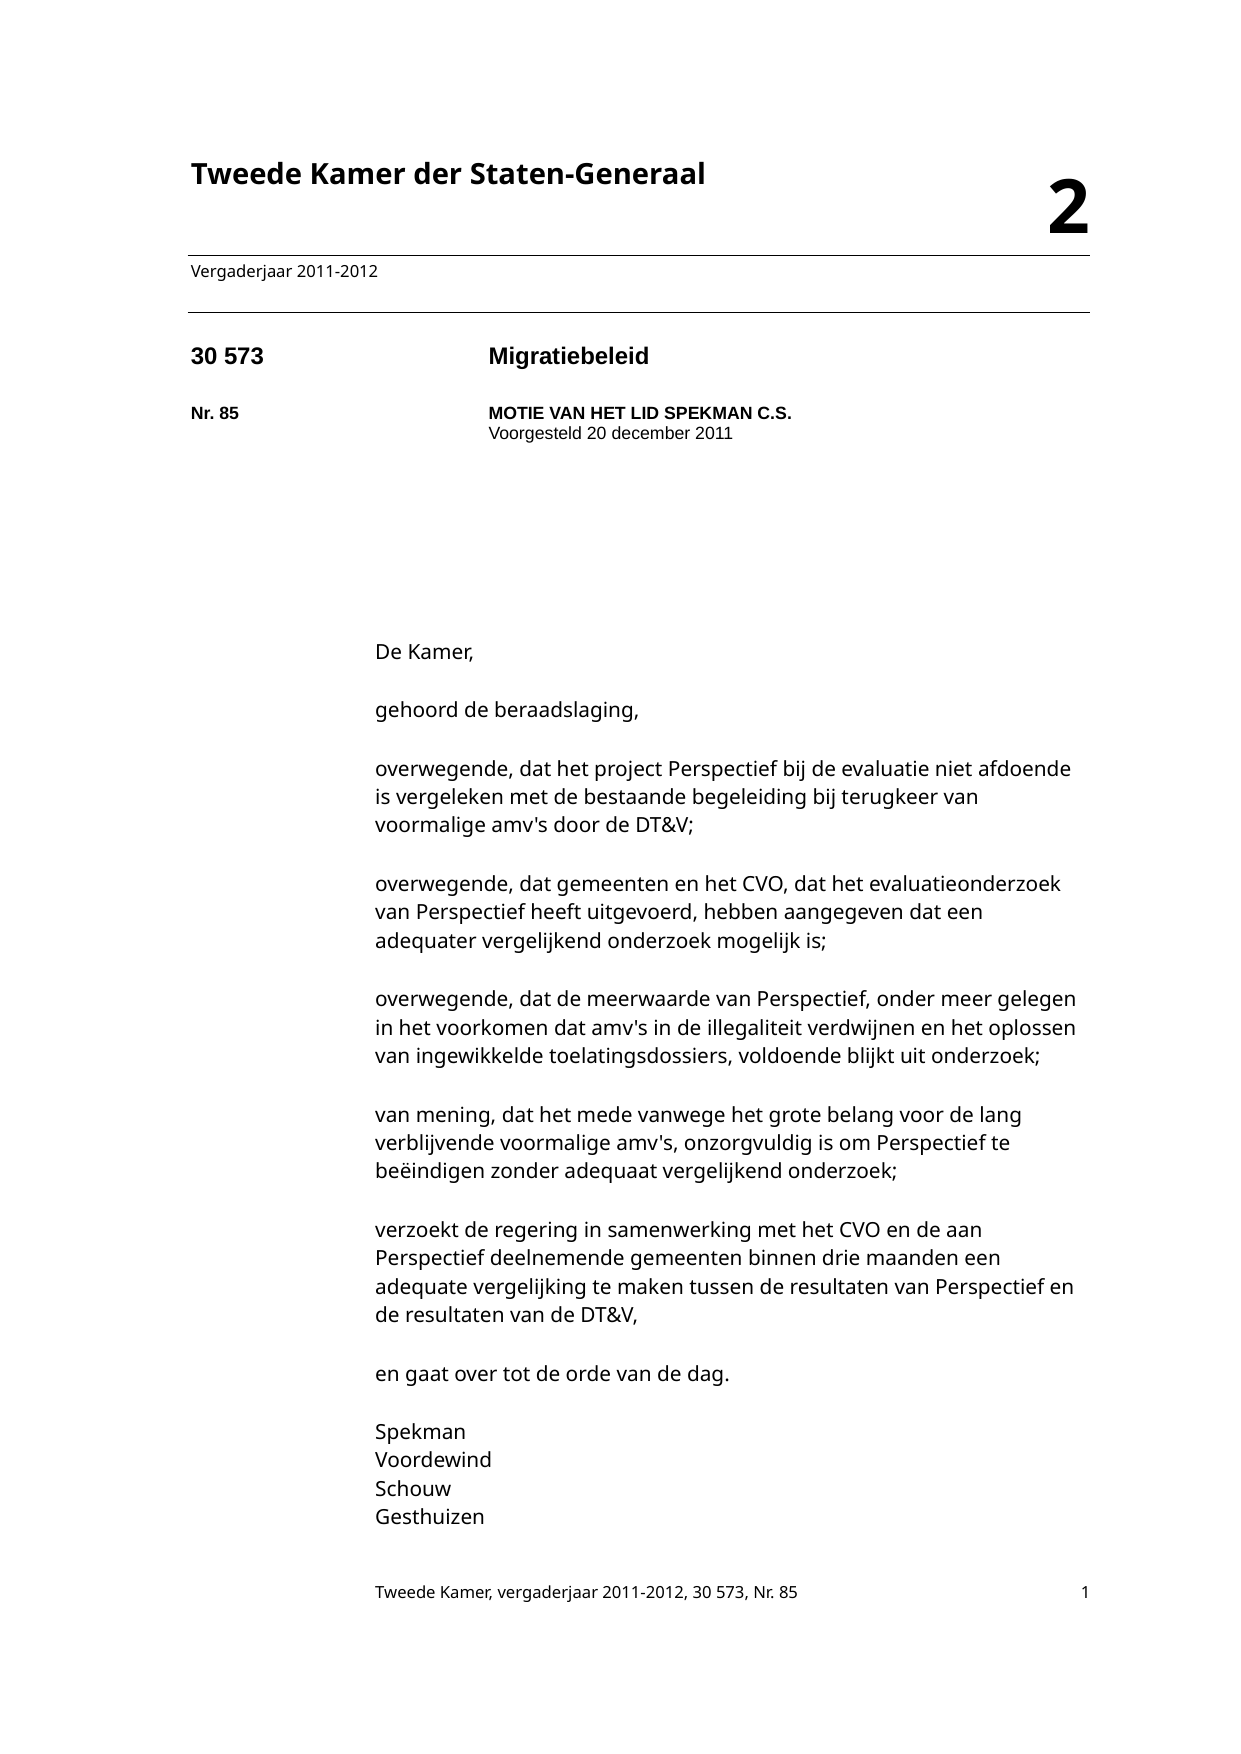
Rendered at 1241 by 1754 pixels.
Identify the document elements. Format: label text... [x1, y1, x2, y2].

table_cell Vergaderjaar 2011-2012 [188, 256, 485, 312]
text Spekman [375, 1417, 1090, 1446]
table_cell 30 573 [188, 339, 485, 399]
table_header Tweede Kamer der Staten-Generaal [188, 150, 909, 255]
text Voordewind [375, 1446, 1090, 1474]
table_cell [485, 256, 1090, 312]
text overwegende, dat gemeenten en het CVO, dat het evaluatieonderzoek van Perspectief heeft uitgevoerd, hebben aangegeven dat een adequater vergelijkend onderzoek mogelijk is; [375, 869, 1090, 954]
text van mening, dat het mede vanwege het grote belang voor de lang verblijvende voormalige amv's, onzorgvuldig is om Perspectief te beëindigen zonder adequaat vergelijkend onderzoek; [375, 1100, 1090, 1185]
table_cell [188, 313, 485, 339]
table_header 2 [910, 150, 1090, 255]
text Schouw [375, 1474, 1090, 1502]
text Gesthuizen [375, 1502, 1090, 1531]
text gehoord de beraadslaging, [375, 695, 1090, 724]
text en gaat over tot de orde van de dag. [375, 1359, 1090, 1387]
text verzoekt de regering in samenwerking met het CVO en de aan Perspectief deelnemende gemeenten binnen drie maanden een adequate vergelijking te maken tussen de resultaten van Perspectief en de resultaten van de DT&V, [375, 1215, 1090, 1329]
table_cell MOTIE VAN HET LID SPEKMAN C.S. Voorgesteld 20 december 2011 [485, 399, 1090, 518]
text overwegende, dat het project Perspectief bij de evaluatie niet afdoende is vergeleken met de bestaande begeleiding bij terugkeer van voormalige amv's door de DT&V; [375, 754, 1090, 839]
table_cell Migratiebeleid [485, 339, 1090, 399]
text De Kamer, [375, 637, 1090, 665]
table_cell Nr. 85 [188, 399, 485, 518]
text overwegende, dat de meerwaarde van Perspectief, onder meer gelegen in het voorkomen dat amv's in de illegaliteit verdwijnen en het oplossen van ingewikkelde toelatingsdossiers, voldoende blijkt uit onderzoek; [375, 984, 1090, 1070]
table_cell [485, 313, 1090, 339]
